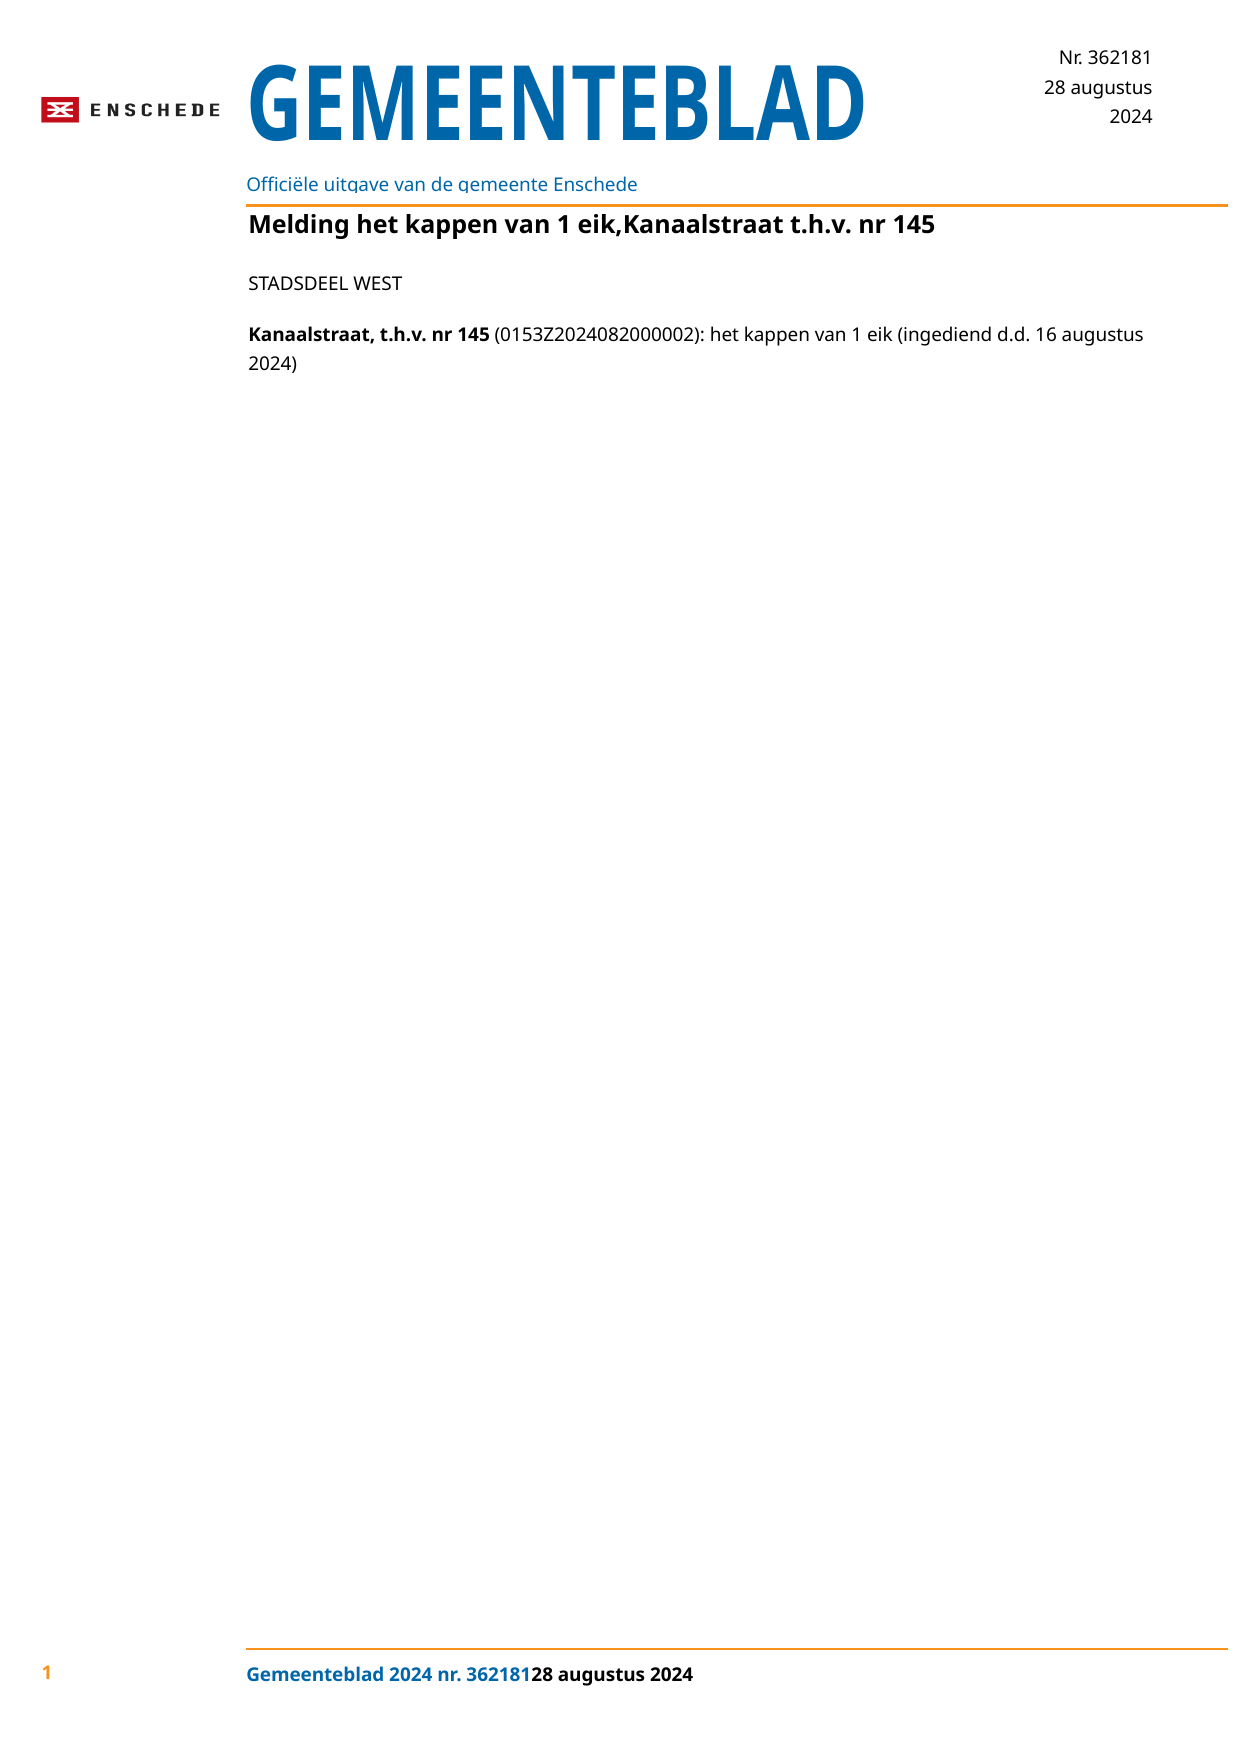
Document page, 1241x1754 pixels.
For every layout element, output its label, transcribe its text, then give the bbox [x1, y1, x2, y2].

picture [41, 47, 231, 172]
text Melding het kappen van 1 eik,Kanaalstraat t.h.v. nr 145 [248, 207, 1152, 241]
text STADSDEEL WEST [248, 270, 1152, 296]
text Kanaalstraat, t.h.v. nr 145 (0153Z2024082000002): het kappen van 1 eik (ingediend d.d. 16 augustus 2024) [248, 321, 1152, 376]
